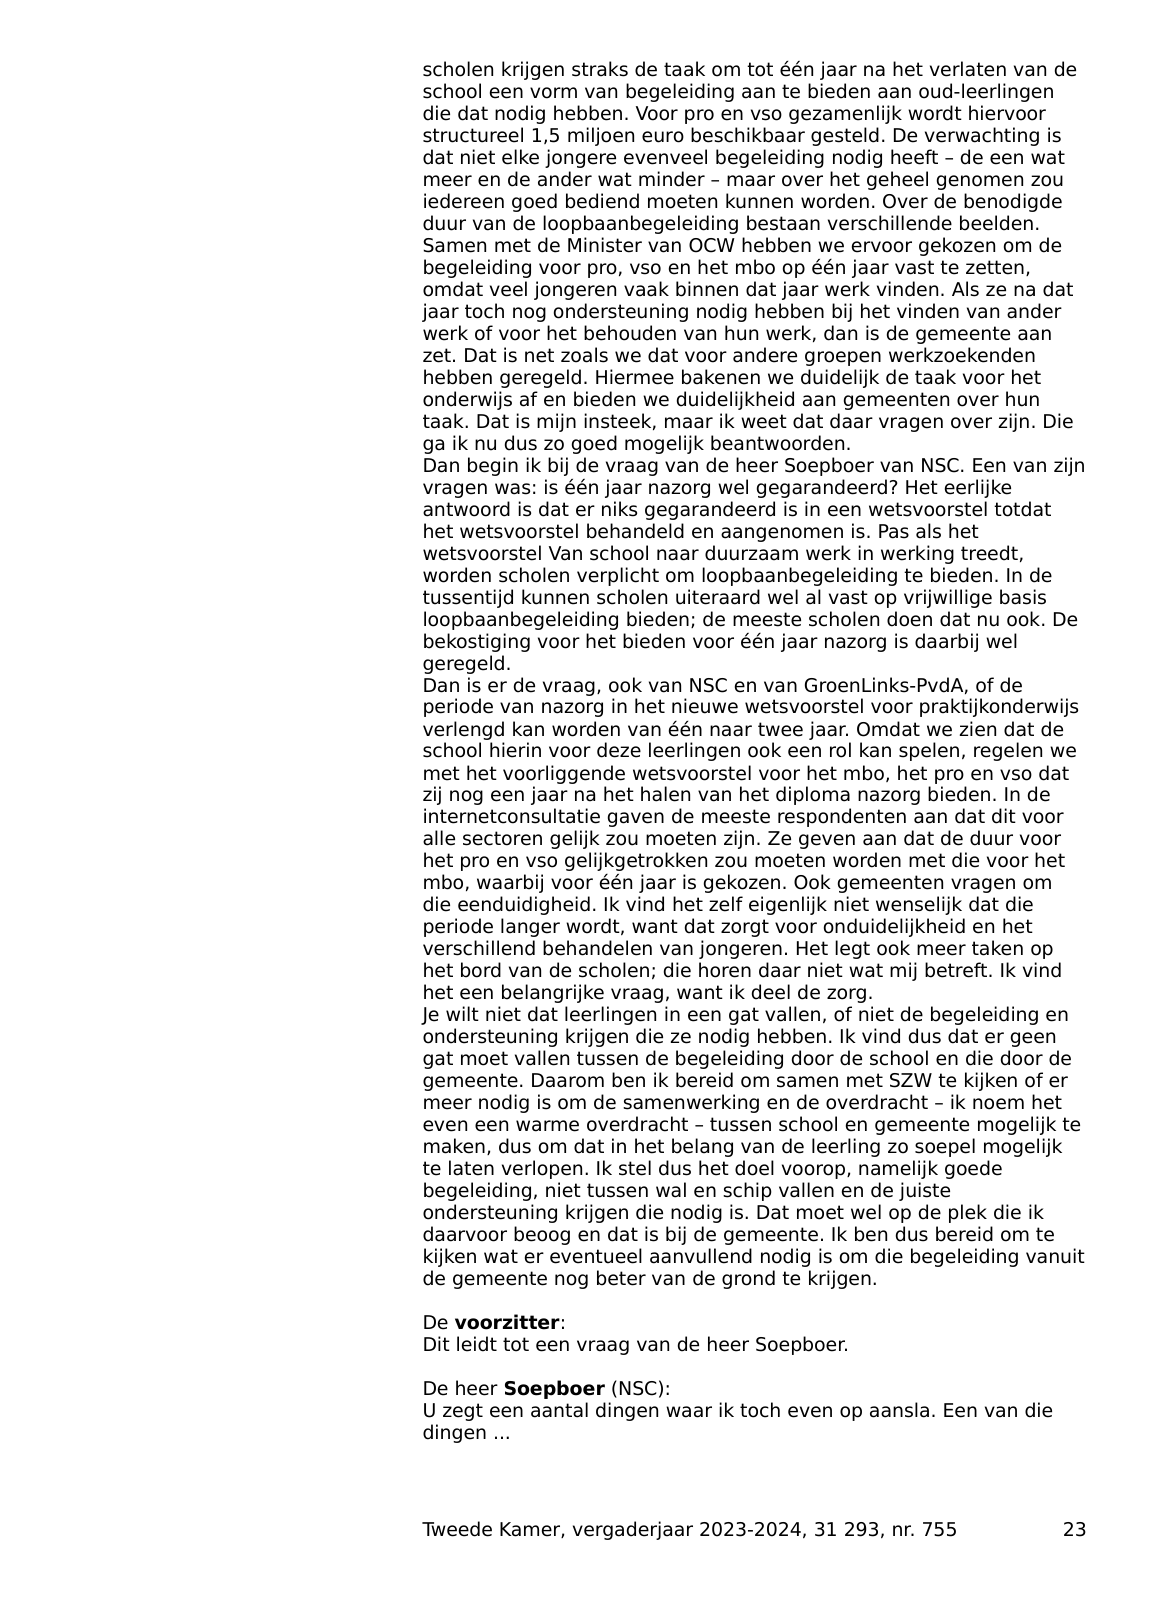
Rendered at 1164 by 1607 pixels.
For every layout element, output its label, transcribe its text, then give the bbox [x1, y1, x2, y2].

text Dan begin ik bij de vraag van de heer Soepboer van NSC. Een van zijn vragen was: is één jaar nazorg wel gegarandeerd? Het eerlijke antwoord is dat er niks gegarandeerd is in een wetsvoorstel totdat het wetsvoorstel behandeld en aangenomen is. Pas als het wetsvoorstel Van school naar duurzaam werk in werking treedt, worden scholen verplicht om loopbaanbegeleiding te bieden. In de tussentijd kunnen scholen uiteraard wel al vast op vrijwillige basis loopbaanbegeleiding bieden; de meeste scholen doen dat nu ook. De bekostiging voor het bieden voor één jaar nazorg is daarbij wel geregeld. [422, 455, 1087, 674]
text De heer Soepboer (NSC): [422, 1378, 1087, 1400]
text De voorzitter: [422, 1312, 1087, 1334]
text Dit leidt tot een vraag van de heer Soepboer. [422, 1334, 1087, 1356]
text Dan is er de vraag, ook van NSC en van GroenLinks-PvdA, of de periode van nazorg in het nieuwe wetsvoorstel voor praktijkonderwijs verlengd kan worden van één naar twee jaar. Omdat we zien dat de school hierin voor deze leerlingen ook een rol kan spelen, regelen we met het voorliggende wetsvoorstel voor het mbo, het pro en vso dat zij nog een jaar na het halen van het diploma nazorg bieden. In de internetconsultatie gaven de meeste respondenten aan dat dit voor alle sectoren gelijk zou moeten zijn. Ze geven aan dat de duur voor het pro en vso gelijkgetrokken zou moeten worden met die voor het mbo, waarbij voor één jaar is gekozen. Ook gemeenten vragen om die eenduidigheid. Ik vind het zelf eigenlijk niet wenselijk dat die periode langer wordt, want dat zorgt voor onduidelijkheid en het verschillend behandelen van jongeren. Het legt ook meer taken op het bord van de scholen; die horen daar niet wat mij betreft. Ik vind het een belangrijke vraag, want ik deel de zorg. [422, 674, 1087, 1004]
text U zegt een aantal dingen waar ik toch even op aansla. Een van die dingen ... [422, 1400, 1087, 1444]
text scholen krijgen straks de taak om tot één jaar na het verlaten van de school een vorm van begeleiding aan te bieden aan oud-leerlingen die dat nodig hebben. Voor pro en vso gezamenlijk wordt hiervoor structureel 1,5 miljoen euro beschikbaar gesteld. De verwachting is dat niet elke jongere evenveel begeleiding nodig heeft – de een wat meer en de ander wat minder – maar over het geheel genomen zou iedereen goed bediend moeten kunnen worden. Over de benodigde duur van de loopbaanbegeleiding bestaan verschillende beelden. Samen met de Minister van OCW hebben we ervoor gekozen om de begeleiding voor pro, vso en het mbo op één jaar vast te zetten, omdat veel jongeren vaak binnen dat jaar werk vinden. Als ze na dat jaar toch nog ondersteuning nodig hebben bij het vinden van ander werk of voor het behouden van hun werk, dan is de gemeente aan zet. Dat is net zoals we dat voor andere groepen werkzoekenden hebben geregeld. Hiermee bakenen we duidelijk de taak voor het onderwijs af en bieden we duidelijkheid aan gemeenten over hun taak. Dat is mijn insteek, maar ik weet dat daar vragen over zijn. Die ga ik nu dus zo goed mogelijk beantwoorden. [422, 59, 1087, 455]
text Je wilt niet dat leerlingen in een gat vallen, of niet de begeleiding en ondersteuning krijgen die ze nodig hebben. Ik vind dus dat er geen gat moet vallen tussen de begeleiding door de school en die door de gemeente. Daarom ben ik bereid om samen met SZW te kijken of er meer nodig is om de samenwerking en de overdracht – ik noem het even een warme overdracht – tussen school en gemeente mogelijk te maken, dus om dat in het belang van de leerling zo soepel mogelijk te laten verlopen. Ik stel dus het doel voorop, namelijk goede begeleiding, niet tussen wal en schip vallen en de juiste ondersteuning krijgen die nodig is. Dat moet wel op de plek die ik daarvoor beoog en dat is bij de gemeente. Ik ben dus bereid om te kijken wat er eventueel aanvullend nodig is om die begeleiding vanuit de gemeente nog beter van de grond te krijgen. [422, 1004, 1087, 1290]
